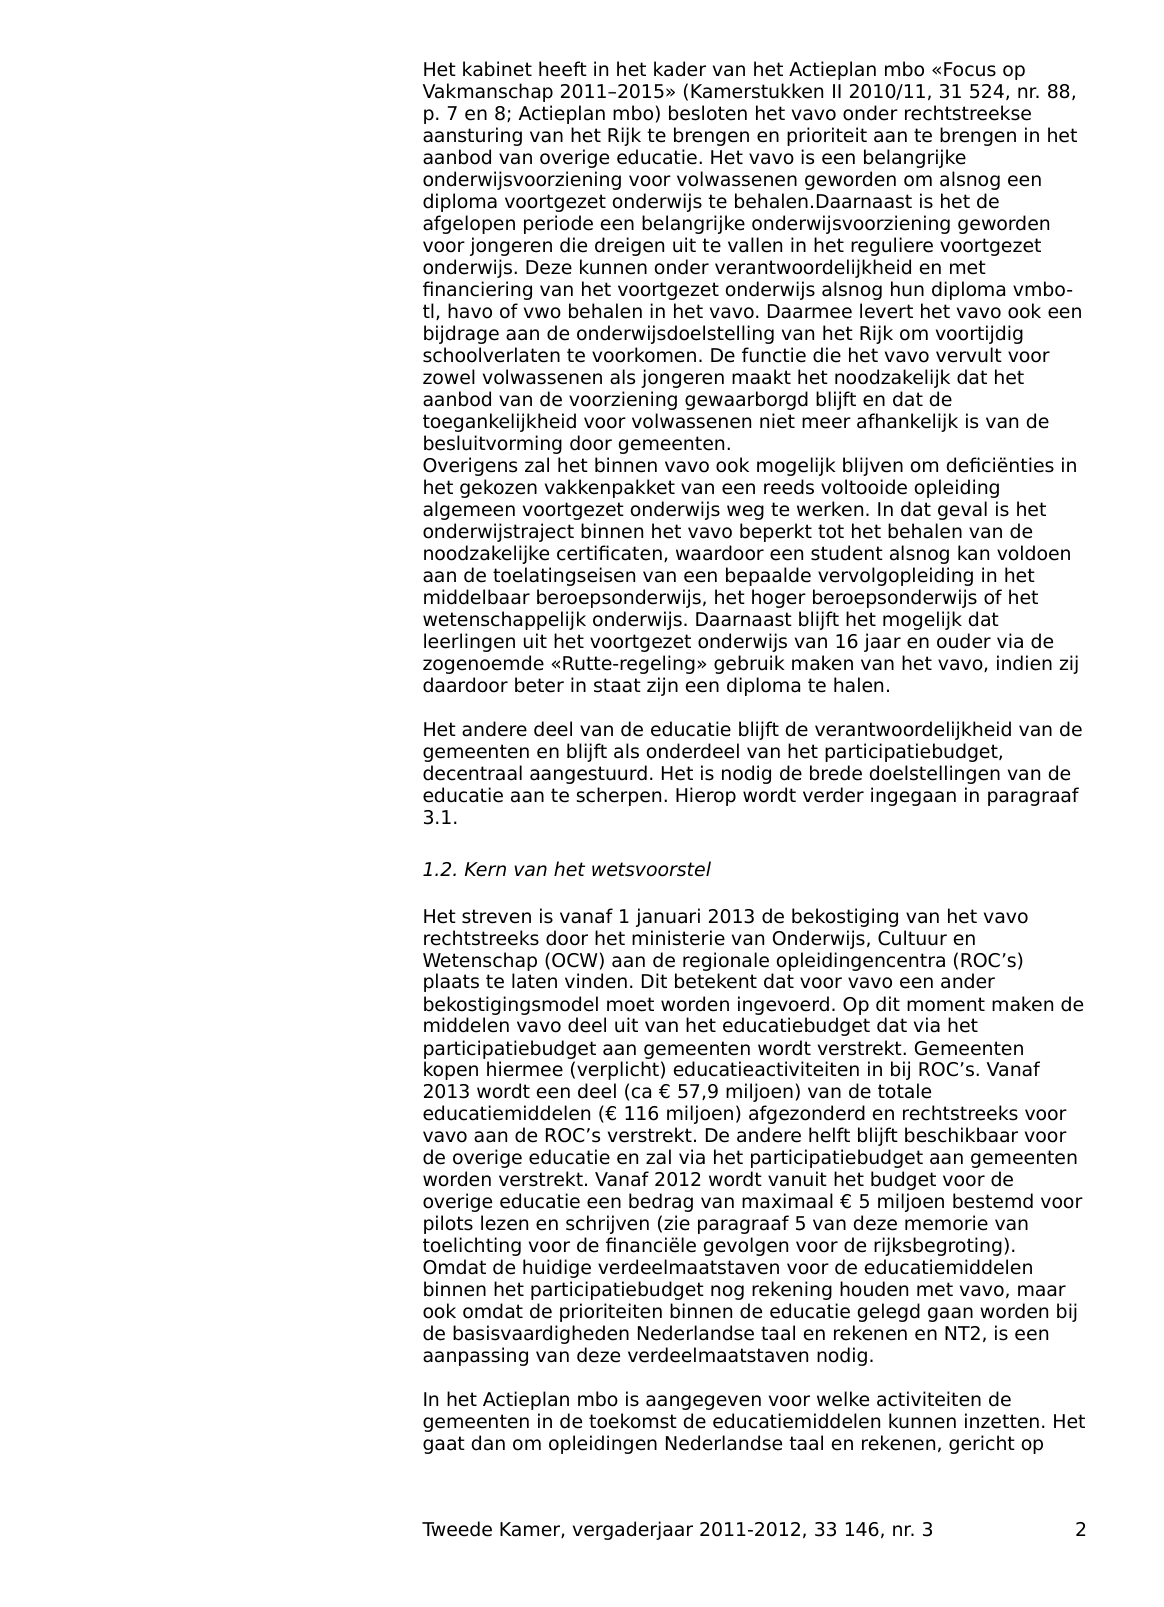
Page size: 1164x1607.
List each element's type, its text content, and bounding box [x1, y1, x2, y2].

text Overigens zal het binnen vavo ook mogelijk blijven om deficiënties in het gekozen vakkenpakket van een reeds voltooide opleiding algemeen voortgezet onderwijs weg te werken. In dat geval is het onderwijstraject binnen het vavo beperkt tot het behalen van de noodzakelijke certificaten, waardoor een student alsnog kan voldoen aan de toelatingseisen van een bepaalde vervolgopleiding in het middelbaar beroepsonderwijs, het hoger beroepsonderwijs of het wetenschappelijk onderwijs. Daarnaast blijft het mogelijk dat leerlingen uit het voortgezet onderwijs van 16 jaar en ouder via de zogenoemde «Rutte-regeling» gebruik maken van het vavo, indien zij daardoor beter in staat zijn een diploma te halen. [422, 455, 1087, 696]
text Het andere deel van de educatie blijft de verantwoordelijkheid van de gemeenten en blijft als onderdeel van het participatiebudget, decentraal aangestuurd. Het is nodig de brede doelstellingen van de educatie aan te scherpen. Hierop wordt verder ingegaan in paragraaf 3.1. [422, 719, 1087, 828]
text Het streven is vanaf 1 januari 2013 de bekostiging van het vavo rechtstreeks door het ministerie van Onderwijs, Cultuur en Wetenschap (OCW) aan de regionale opleidingencentra (ROC’s) plaats te laten vinden. Dit betekent dat voor vavo een ander bekostigingsmodel moet worden ingevoerd. Op dit moment maken de middelen vavo deel uit van het educatiebudget dat via het participatiebudget aan gemeenten wordt verstrekt. Gemeenten kopen hiermee (verplicht) educatieactiviteiten in bij ROC’s. Vanaf 2013 wordt een deel (ca € 57,9 miljoen) van de totale educatiemiddelen (€ 116 miljoen) afgezonderd en rechtstreeks voor vavo aan de ROC’s verstrekt. De andere helft blijft beschikbaar voor de overige educatie en zal via het participatiebudget aan gemeenten worden verstrekt. Vanaf 2012 wordt vanuit het budget voor de overige educatie een bedrag van maximaal € 5 miljoen bestemd voor pilots lezen en schrijven (zie paragraaf 5 van deze memorie van toelichting voor de financiële gevolgen voor de rijksbegroting). Omdat de huidige verdeelmaatstaven voor de educatiemiddelen binnen het participatiebudget nog rekening houden met vavo, maar ook omdat de prioriteiten binnen de educatie gelegd gaan worden bij de basisvaardigheden Nederlandse taal en rekenen en NT2, is een aanpassing van deze verdeelmaatstaven nodig. [422, 906, 1087, 1367]
text Het kabinet heeft in het kader van het Actieplan mbo «Focus op Vakmanschap 2011–2015» (Kamerstukken II 2010/11, 31 524, nr. 88, p. 7 en 8; Actieplan mbo) besloten het vavo onder rechtstreekse aansturing van het Rijk te brengen en prioriteit aan te brengen in het aanbod van overige educatie. Het vavo is een belangrijke onderwijsvoorziening voor volwassenen geworden om alsnog een diploma voortgezet onderwijs te behalen.Daarnaast is het de afgelopen periode een belangrijke onderwijsvoorziening geworden voor jongeren die dreigen uit te vallen in het reguliere voortgezet onderwijs. Deze kunnen onder verantwoordelijkheid en met financiering van het voortgezet onderwijs alsnog hun diploma vmbo-tl, havo of vwo behalen in het vavo. Daarmee levert het vavo ook een bijdrage aan de onderwijsdoelstelling van het Rijk om voortijdig schoolverlaten te voorkomen. De functie die het vavo vervult voor zowel volwassenen als jongeren maakt het noodzakelijk dat het aanbod van de voorziening gewaarborgd blijft en dat de toegankelijkheid voor volwassenen niet meer afhankelijk is van de besluitvorming door gemeenten. [422, 59, 1087, 455]
text In het Actieplan mbo is aangegeven voor welke activiteiten de gemeenten in de toekomst de educatiemiddelen kunnen inzetten. Het gaat dan om opleidingen Nederlandse taal en rekenen, gericht op [422, 1389, 1087, 1455]
subtitle 1.2. Kern van het wetsvoorstel [422, 858, 1087, 881]
